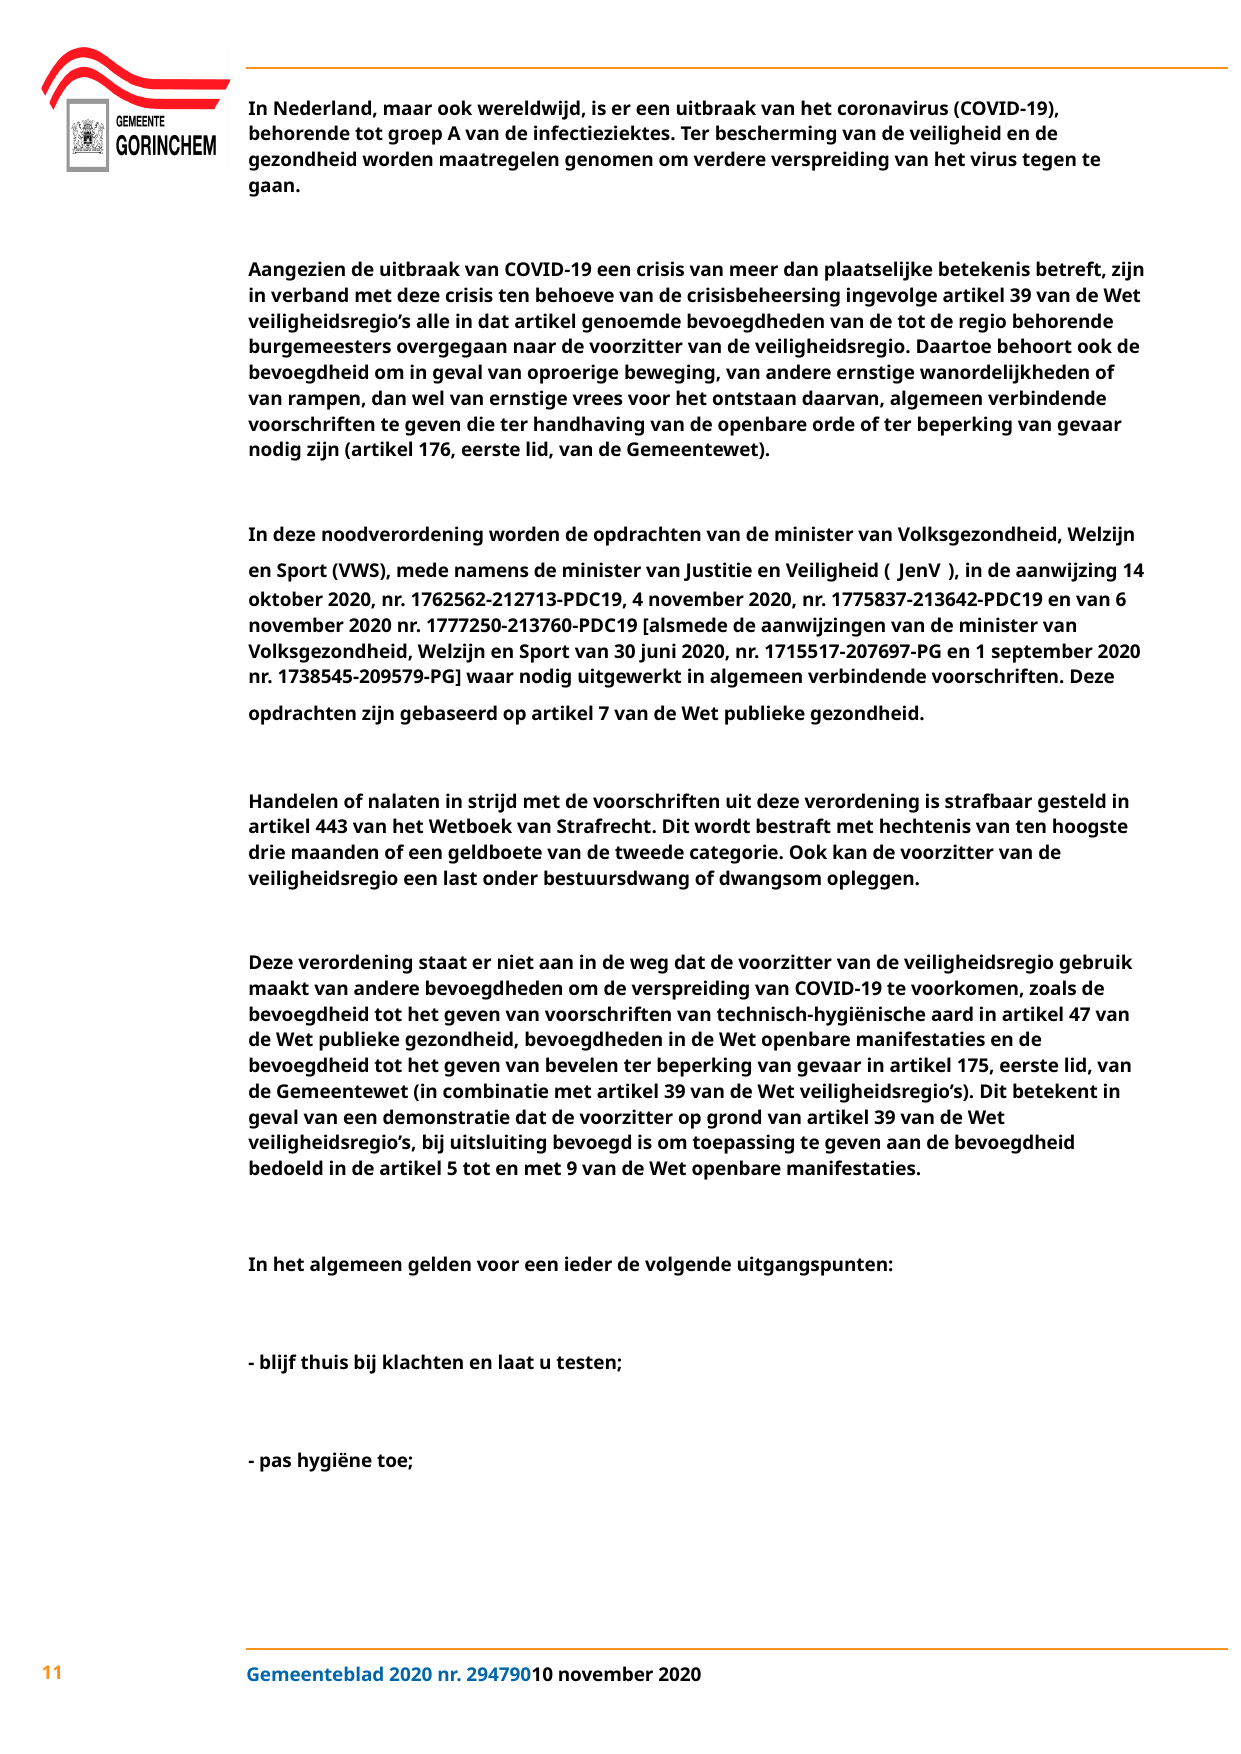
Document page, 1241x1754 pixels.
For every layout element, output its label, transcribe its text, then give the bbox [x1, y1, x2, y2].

text In deze noodverordening worden de opdrachten van de minister van Volksgezondheid, Welzijn en Sport (VWS), mede namens de minister van Justitie en Veiligheid ( JenV ), in de aanwijzing 14 oktober 2020, nr. 1762562-212713-PDC19, 4 november 2020, nr. 1775837-213642-PDC19 en van 6 november 2020 nr. 1777250-213760-PDC19 [alsmede de aanwijzingen van de minister van Volksgezondheid, Welzijn en Sport van 30 juni 2020, nr. 1715517-207697-PG en 1 september 2020 nr. 1738545-209579-PG] waar nodig uitgewerkt in algemeen verbindende voorschriften. Deze opdrachten zijn gebaseerd op artikel 7 van de Wet publieke gezondheid. [248, 521, 1152, 729]
text - blijf thuis bij klachten en laat u testen; [248, 1338, 1152, 1378]
text In het algemeen gelden voor een ieder de volgende uitgangspunten: [248, 1240, 1152, 1279]
text Handelen of nalaten in strijd met de voorschriften uit deze verordening is strafbaar gesteld in artikel 443 van het Wetboek van Strafrecht. Dit wordt bestraft met hechtenis van ten hoogste drie maanden of een geldboete van de tweede categorie. Ook kan de voorzitter van de veiligheidsregio een last onder bestuursdwang of dwangsom opleggen. [248, 788, 1152, 891]
text Deze verordening staat er niet aan in de weg dat de voorzitter van de veiligheidsregio gebruik maakt van andere bevoegdheden om de verspreiding van COVID-19 te voorkomen, zoals de bevoegdheid tot het geven van voorschriften van technisch-hygiënische aard in artikel 47 van de Wet publieke gezondheid, bevoegdheden in de Wet openbare manifestaties en de bevoegdheid tot het geven van bevelen ter beperking van gevaar in artikel 175, eerste lid, van de Gemeentewet (in combinatie met artikel 39 van de Wet veiligheidsregio’s). Dit betekent in geval van een demonstratie dat de voorzitter op grond van artikel 39 van de Wet veiligheidsregio’s, bij uitsluiting bevoegd is om toepassing te geven aan de bevoegdheid bedoeld in de artikel 5 tot en met 9 van de Wet openbare manifestaties. [248, 949, 1152, 1181]
picture [41, 47, 231, 172]
text Aangezien de uitbraak van COVID-19 een crisis van meer dan plaatselijke betekenis betreft, zijn in verband met deze crisis ten behoeve van de crisisbeheersing ingevolge artikel 39 van de Wet veiligheidsregio’s alle in dat artikel genoemde bevoegdheden van de tot de regio behorende burgemeesters overgegaan naar de voorzitter van de veiligheidsregio. Daartoe behoort ook de bevoegdheid om in geval van oproerige beweging, van andere ernstige wanordelijkheden of van rampen, dan wel van ernstige vrees voor het ontstaan daarvan, algemeen verbindende voorschriften te geven die ter handhaving van de openbare orde of ter beperking van gevaar nodig zijn (artikel 176, eerste lid, van de Gemeentewet). [248, 256, 1152, 462]
text - pas hygiëne toe; [248, 1437, 1152, 1476]
text In Nederland, maar ook wereldwijd, is er een uitbraak van het coronavirus (COVID-19), behorende tot groep A van de infectieziektes. Ter bescherming van de veiligheid en de gezondheid worden maatregelen genomen om verdere verspreiding van het virus tegen te gaan. [248, 95, 1152, 198]
